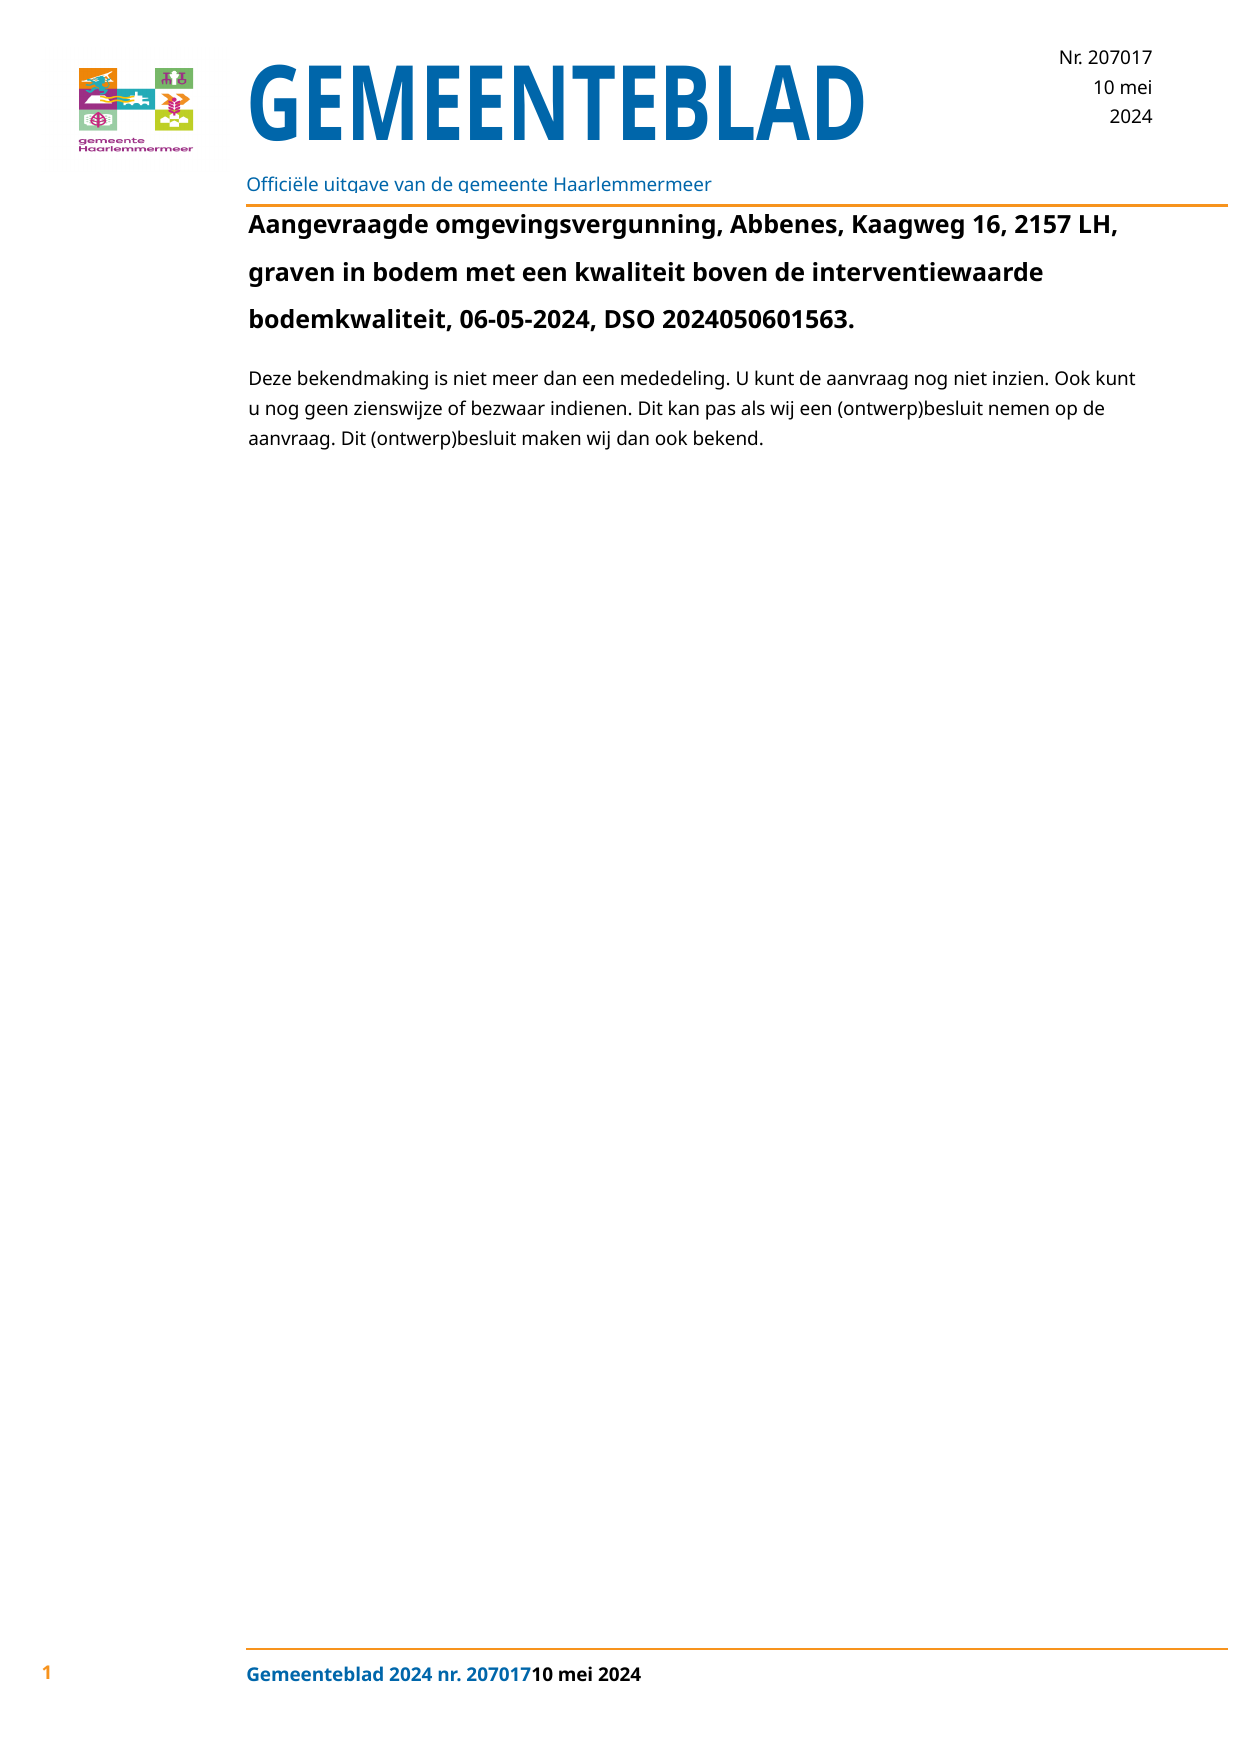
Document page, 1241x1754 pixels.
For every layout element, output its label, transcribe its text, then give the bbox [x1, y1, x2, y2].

text Aangevraagde omgevingsvergunning, Abbenes, Kaagweg 16, 2157 LH, graven in bodem met een kwaliteit boven de interventiewaarde bodemkwaliteit, 06-05-2024, DSO 2024050601563. [248, 207, 1152, 336]
text Deze bekendmaking is niet meer dan een mededeling. U kunt de aanvraag nog niet inzien. Ook kunt u nog geen zienswijze of bezwaar indienen. Dit kan pas als wij een (ontwerp)besluit nemen op de aanvraag. Dit (ontwerp)besluit maken wij dan ook bekend. [248, 366, 1152, 450]
picture [41, 47, 231, 172]
